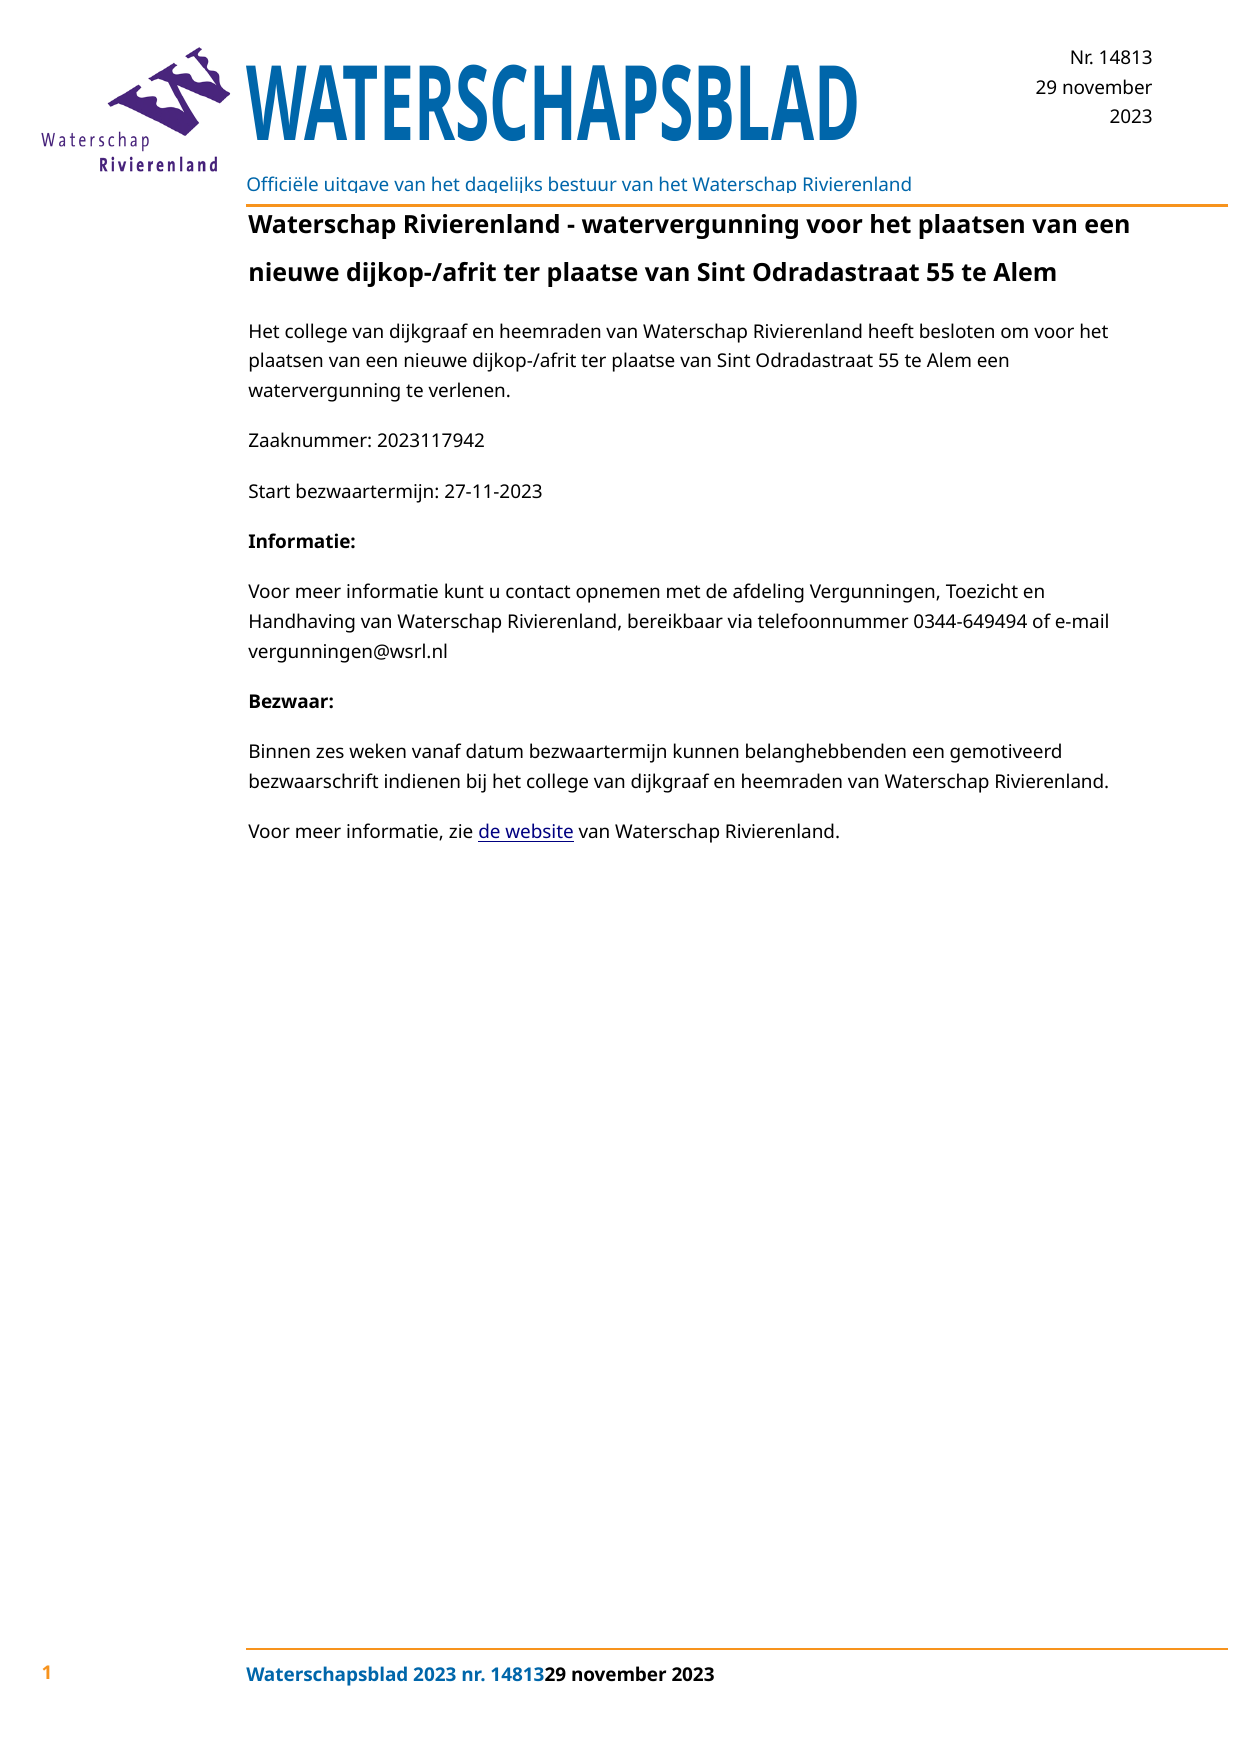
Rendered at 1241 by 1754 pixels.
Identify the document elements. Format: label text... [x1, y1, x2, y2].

text Voor meer informatie kunt u contact opnemen met de afdeling Vergunningen, Toezicht en Handhaving van Waterschap Rivierenland, bereikbaar via telefoonnummer 0344-649494 of e-mail vergunningen@wsrl.nl [248, 579, 1152, 664]
text Voor meer informatie, zie de website van Waterschap Rivierenland. [248, 819, 1152, 844]
text Zaaknummer: 2023117942 [248, 427, 1152, 453]
picture [41, 47, 231, 172]
text Binnen zes weken vanaf datum bezwaartermijn kunnen belanghebbenden een gemotiveerd bezwaarschrift indienen bij het college van dijkgraaf en heemraden van Waterschap Rivierenland. [248, 739, 1152, 794]
text Het college van dijkgraaf en heemraden van Waterschap Rivierenland heeft besloten om voor het plaatsen van een nieuwe dijkop-/afrit ter plaatse van Sint Odradastraat 55 te Alem een watervergunning te verlenen. [248, 318, 1152, 403]
text Bezwaar: [248, 688, 1152, 714]
text Informatie: [248, 528, 1152, 554]
text Waterschap Rivierenland - watervergunning voor het plaatsen van een nieuwe dijkop-/afrit ter plaatse van Sint Odradastraat 55 te Alem [248, 207, 1152, 288]
text Start bezwaartermijn: 27-11-2023 [248, 478, 1152, 504]
